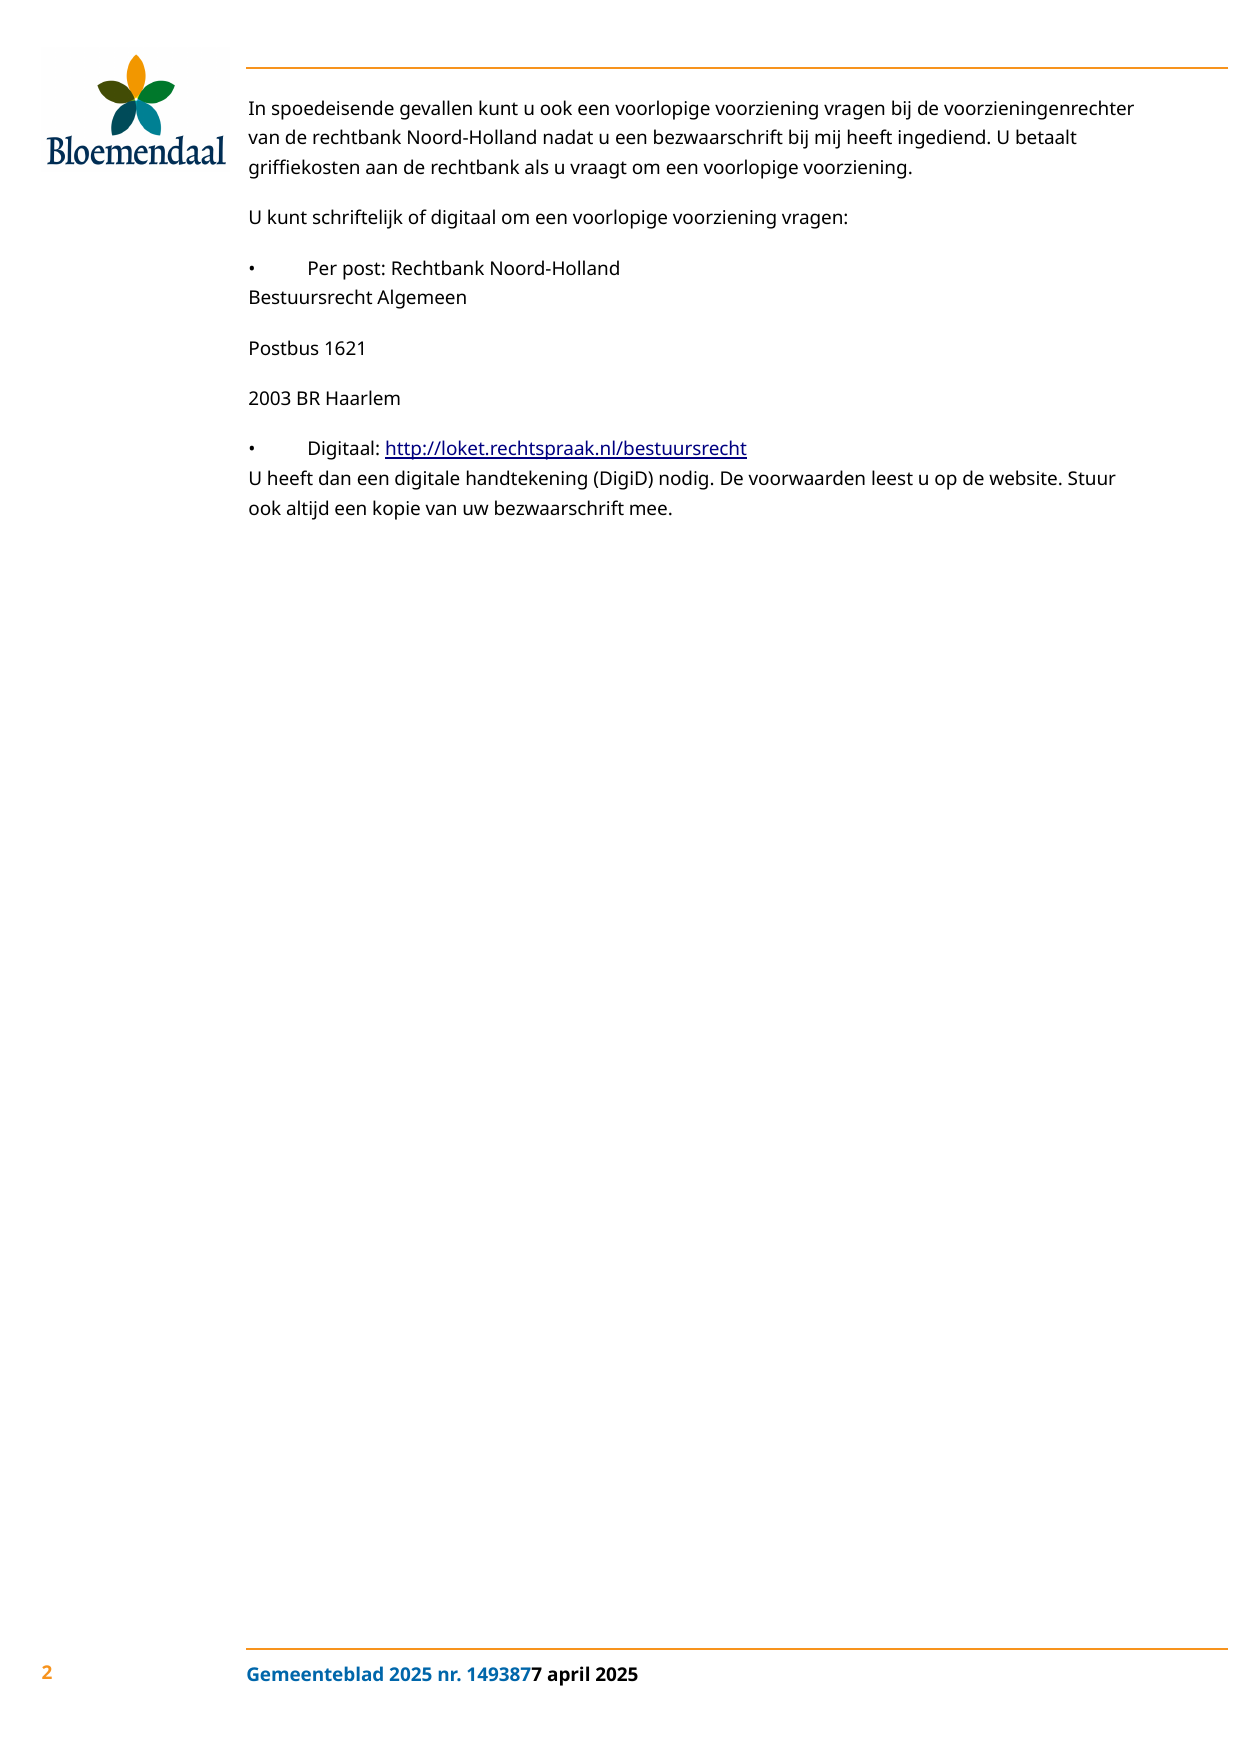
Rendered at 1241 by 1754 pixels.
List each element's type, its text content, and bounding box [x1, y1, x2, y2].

picture [41, 47, 231, 172]
list Per post: Rechtbank Noord-Holland [248, 255, 1152, 281]
text Bestuursrecht Algemeen [248, 284, 1152, 310]
text Postbus 1621 [248, 335, 1152, 361]
list Digitaal: http://loket.rechtspraak.nl/bestuursrecht [248, 436, 1152, 461]
text In spoedeisende gevallen kunt u ook een voorlopige voorziening vragen bij de voorzieningenrechter van de rechtbank Noord-Holland nadat u een bezwaarschrift bij mij heeft ingediend. U betaalt griffiekosten aan de rechtbank als u vraagt om een voorlopige voorziening. [248, 95, 1152, 180]
text U heeft dan een digitale handtekening (DigiD) nodig. De voorwaarden leest u op de website. Stuur ook altijd een kopie van uw bezwaarschrift mee. [248, 465, 1152, 521]
text U kunt schriftelijk of digitaal om een voorlopige voorziening vragen: [248, 204, 1152, 230]
text 2003 BR Haarlem [248, 385, 1152, 411]
